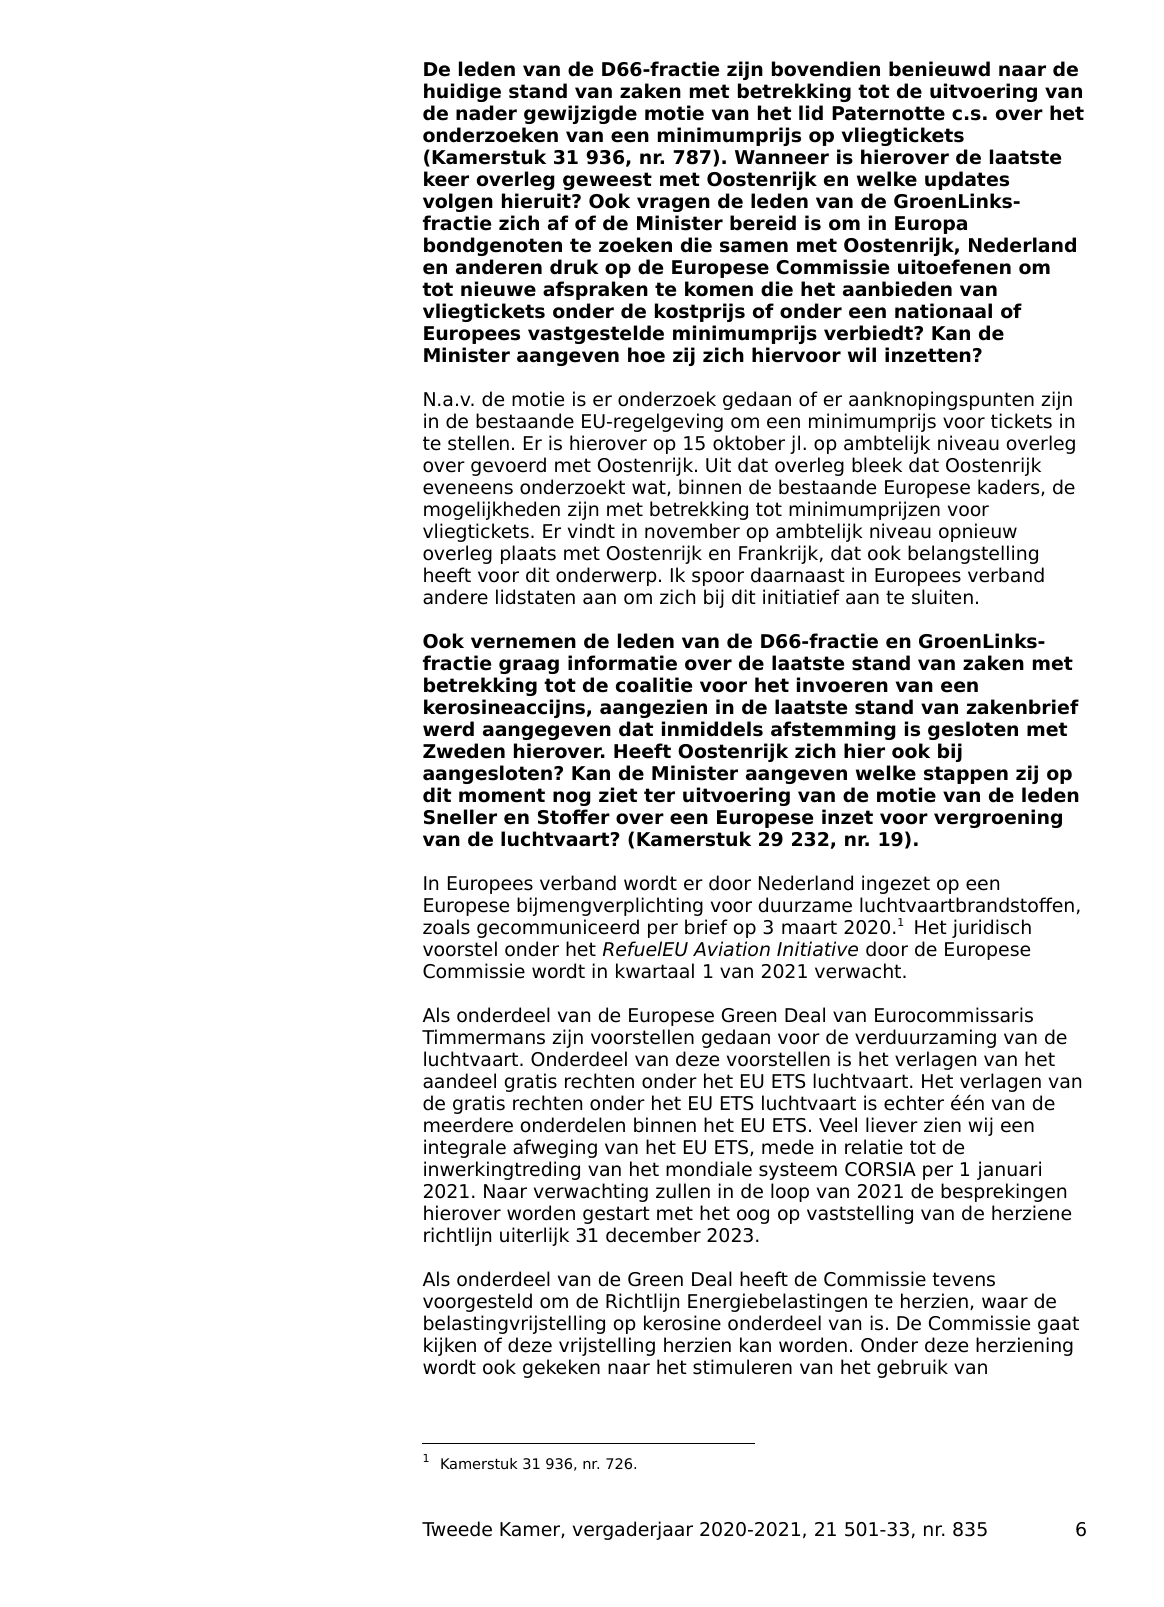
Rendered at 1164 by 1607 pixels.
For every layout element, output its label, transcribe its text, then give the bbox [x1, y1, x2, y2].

text Ook vernemen de leden van de D66-fractie en GroenLinks-fractie graag informatie over de laatste stand van zaken met betrekking tot de coalitie voor het invoeren van een kerosineaccijns, aangezien in de laatste stand van zakenbrief werd aangegeven dat inmiddels afstemming is gesloten met Zweden hierover. Heeft Oostenrijk zich hier ook bij aangesloten? Kan de Minister aangeven welke stappen zij op dit moment nog ziet ter uitvoering van de motie van de leden Sneller en Stoffer over een Europese inzet voor vergroening van de luchtvaart? (Kamerstuk 29 232, nr. 19). [422, 631, 1087, 851]
text Als onderdeel van de Europese Green Deal van Eurocommissaris Timmermans zijn voorstellen gedaan voor de verduurzaming van de luchtvaart. Onderdeel van deze voorstellen is het verlagen van het aandeel gratis rechten onder het EU ETS luchtvaart. Het verlagen van de gratis rechten onder het EU ETS luchtvaart is echter één van de meerdere onderdelen binnen het EU ETS. Veel liever zien wij een integrale afweging van het EU ETS, mede in relatie tot de inwerkingtreding van het mondiale systeem CORSIA per 1 januari 2021. Naar verwachting zullen in de loop van 2021 de besprekingen hierover worden gestart met het oog op vaststelling van de herziene richtlijn uiterlijk 31 december 2023. [422, 1005, 1087, 1247]
text De leden van de D66-fractie zijn bovendien benieuwd naar de huidige stand van zaken met betrekking tot de uitvoering van de nader gewijzigde motie van het lid Paternotte c.s. over het onderzoeken van een minimumprijs op vliegtickets (Kamerstuk 31 936, nr. 787). Wanneer is hierover de laatste keer overleg geweest met Oostenrijk en welke updates volgen hieruit? Ook vragen de leden van de GroenLinks-fractie zich af of de Minister bereid is om in Europa bondgenoten te zoeken die samen met Oostenrijk, Nederland en anderen druk op de Europese Commissie uitoefenen om tot nieuwe afspraken te komen die het aanbieden van vliegtickets onder de kostprijs of onder een nationaal of Europees vastgestelde minimumprijs verbiedt? Kan de Minister aangeven hoe zij zich hiervoor wil inzetten? [422, 59, 1087, 367]
text N.a.v. de motie is er onderzoek gedaan of er aanknopingspunten zijn in de bestaande EU-regelgeving om een minimumprijs voor tickets in te stellen. Er is hierover op 15 oktober jl. op ambtelijk niveau overleg over gevoerd met Oostenrijk. Uit dat overleg bleek dat Oostenrijk eveneens onderzoekt wat, binnen de bestaande Europese kaders, de mogelijkheden zijn met betrekking tot minimumprijzen voor vliegtickets. Er vindt in november op ambtelijk niveau opnieuw overleg plaats met Oostenrijk en Frankrijk, dat ook belangstelling heeft voor dit onderwerp. Ik spoor daarnaast in Europees verband andere lidstaten aan om zich bij dit initiatief aan te sluiten. [422, 389, 1087, 609]
text In Europees verband wordt er door Nederland ingezet op een Europese bijmengverplichting voor duurzame luchtvaartbrandstoffen, zoals gecommuniceerd per brief op 3 maart 2020. Het juridisch voorstel onder het RefuelEU Aviation Initiative door de Europese Commissie wordt in kwartaal 1 van 2021 verwacht. [422, 873, 1087, 983]
text Als onderdeel van de Green Deal heeft de Commissie tevens voorgesteld om de Richtlijn Energiebelastingen te herzien, waar de belastingvrijstelling op kerosine onderdeel van is. De Commissie gaat kijken of deze vrijstelling herzien kan worden. Onder deze herziening wordt ook gekeken naar het stimuleren van het gebruik van [422, 1269, 1087, 1379]
text Kamerstuk 31 936, nr. 726. [422, 1452, 1087, 1474]
